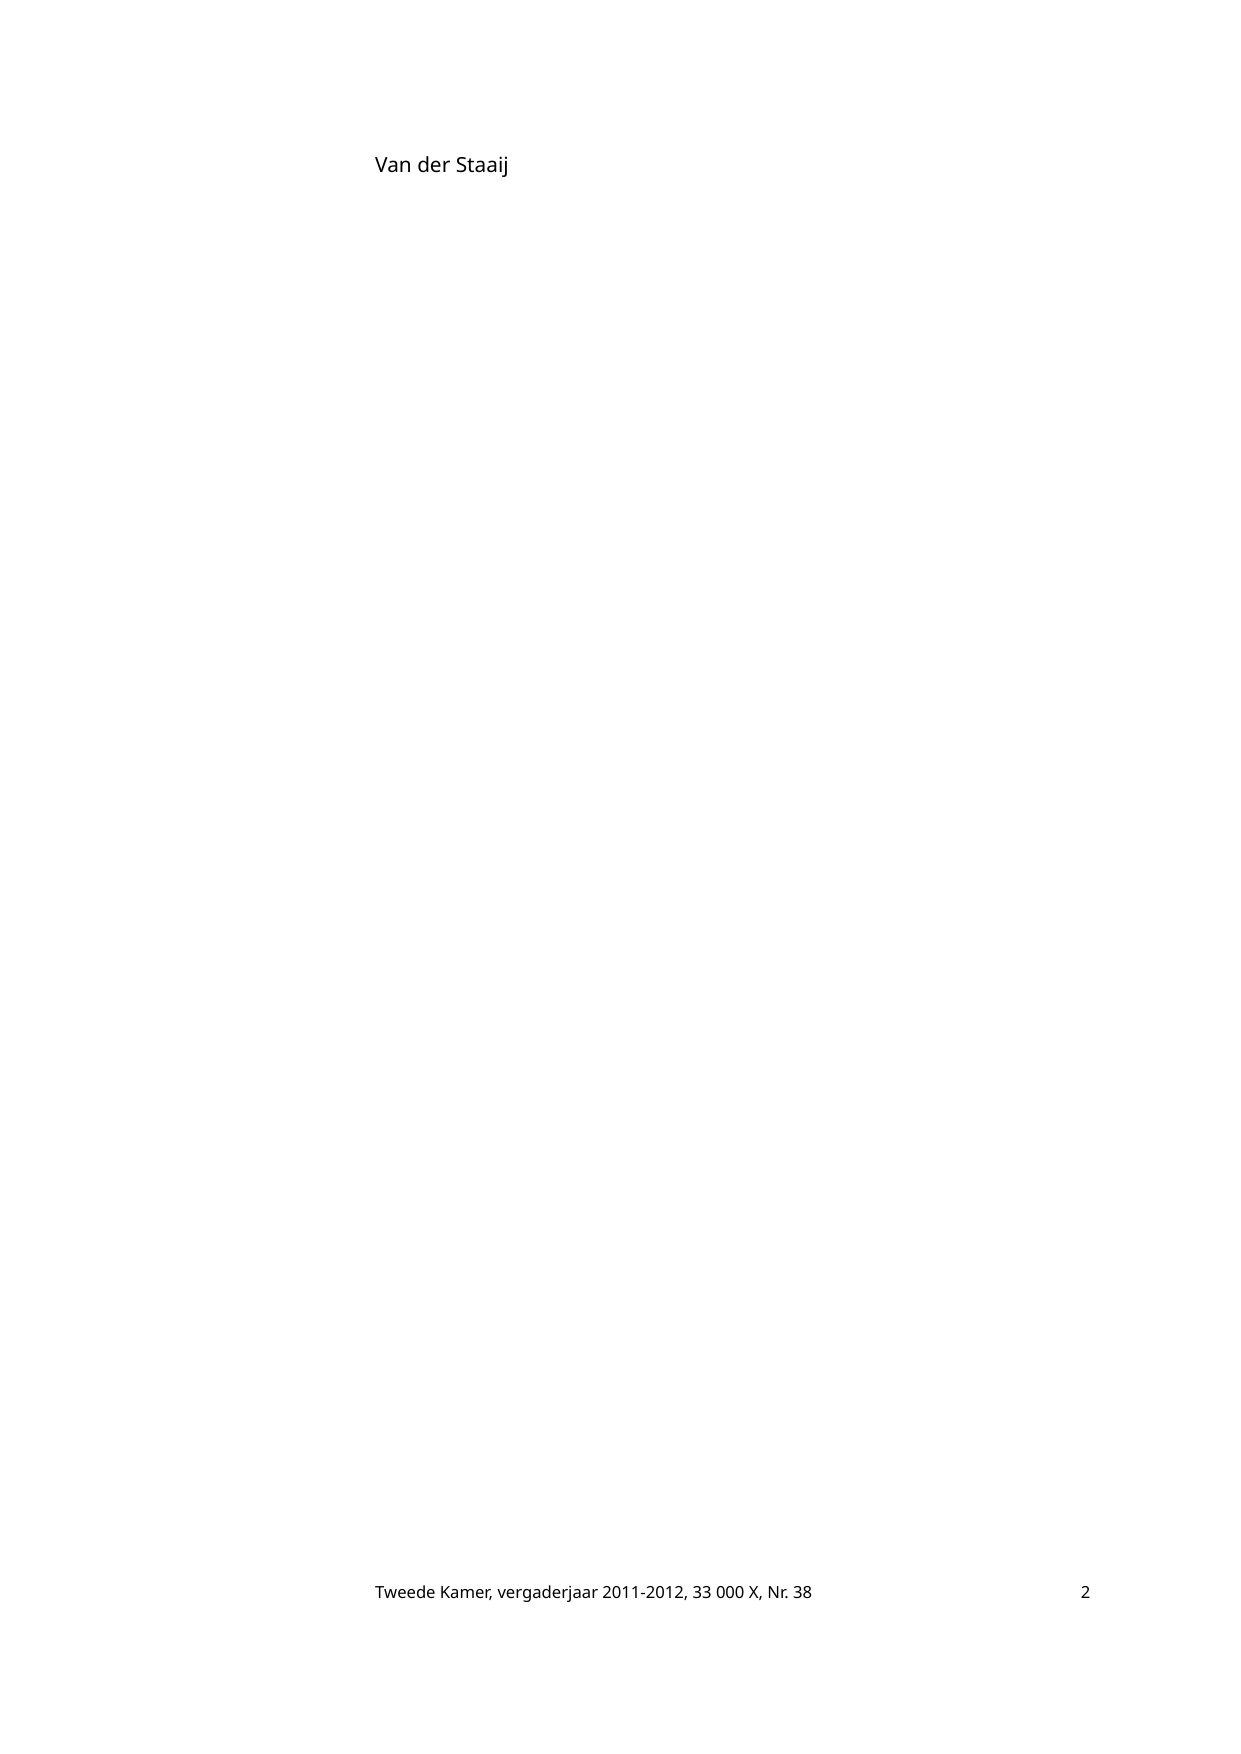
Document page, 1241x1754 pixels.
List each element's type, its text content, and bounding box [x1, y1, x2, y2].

text Van der Staaij [375, 150, 1090, 178]
